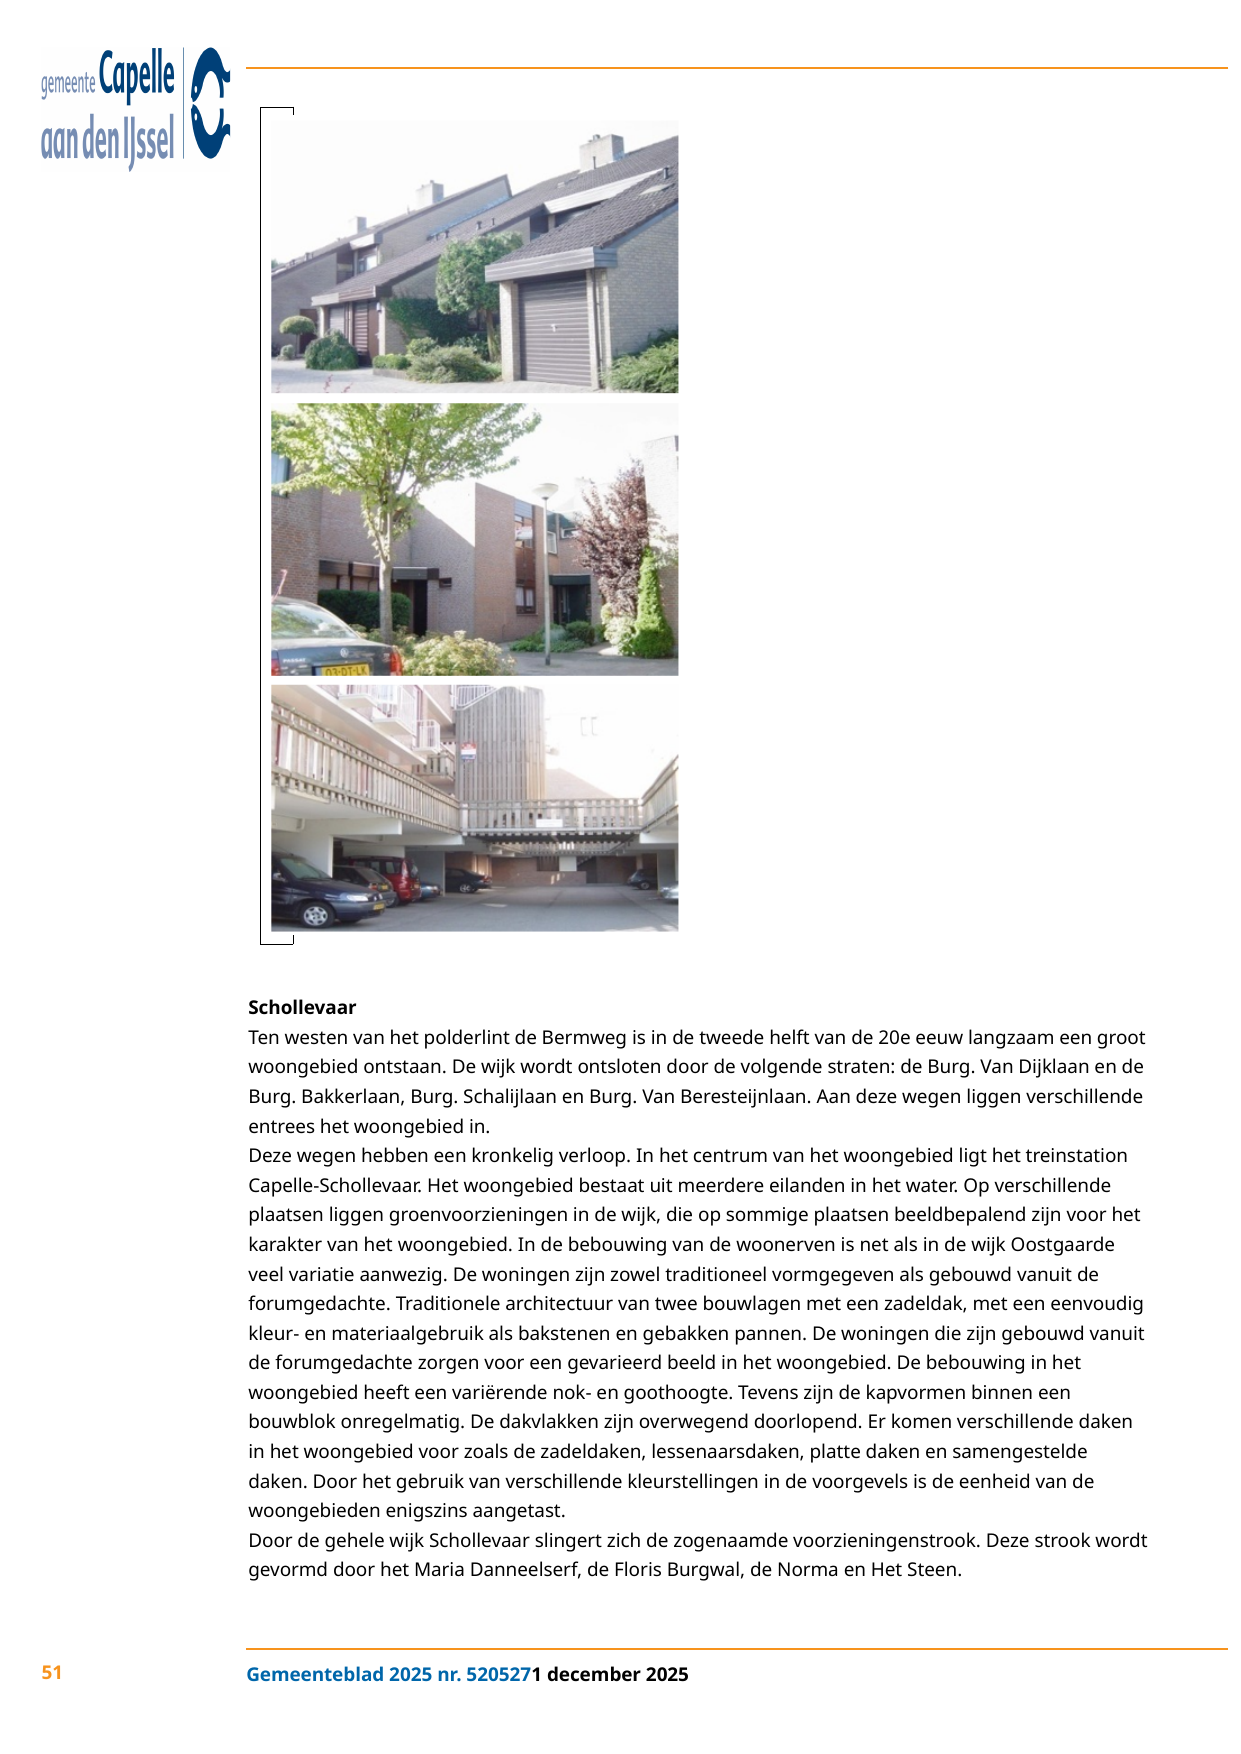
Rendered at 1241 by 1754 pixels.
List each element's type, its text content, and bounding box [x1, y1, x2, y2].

text Schollevaar [248, 994, 1152, 1020]
picture [268, 115, 683, 935]
picture [41, 47, 231, 172]
text Ten westen van het polderlint de Bermweg is in de tweede helft van de 20e eeuw langzaam een groot woongebied ontstaan. De wijk wordt ontsloten door de volgende straten: de Burg. Van Dijklaan en de Burg. Bakkerlaan, Burg. Schalijlaan en Burg. Van Beresteijnlaan. Aan deze wegen liggen verschillende entrees het woongebied in. [248, 1024, 1152, 1139]
text Door de gehele wijk Schollevaar slingert zich de zogenaamde voorzieningenstrook. Deze strook wordt gevormd door het Maria Danneelserf, de Floris Burgwal, de Norma en Het Steen. [248, 1527, 1152, 1582]
text Deze wegen hebben een kronkelig verloop. In het centrum van het woongebied ligt het treinstation Capelle-Schollevaar. Het woongebied bestaat uit meerdere eilanden in het water. Op verschillende plaatsen liggen groenvoorzieningen in de wijk, die op sommige plaatsen beeldbepalend zijn voor het karakter van het woongebied. In de bebouwing van de woonerven is net als in de wijk Oostgaarde veel variatie aanwezig. De woningen zijn zowel traditioneel vormgegeven als gebouwd vanuit de forumgedachte. Traditionele architectuur van twee bouwlagen met een zadeldak, met een eenvoudig kleur- en materiaalgebruik als bakstenen en gebakken pannen. De woningen die zijn gebouwd vanuit de forumgedachte zorgen voor een gevarieerd beeld in het woongebied. De bebouwing in het woongebied heeft een variërende nok- en goothoogte. Tevens zijn de kapvormen binnen een bouwblok onregelmatig. De dakvlakken zijn overwegend doorlopend. Er komen verschillende daken in het woongebied voor zoals de zadeldaken, lessenaarsdaken, platte daken en samengestelde daken. Door het gebruik van verschillende kleurstellingen in de voorgevels is de eenheid van de woongebieden enigszins aangetast. [248, 1142, 1152, 1523]
